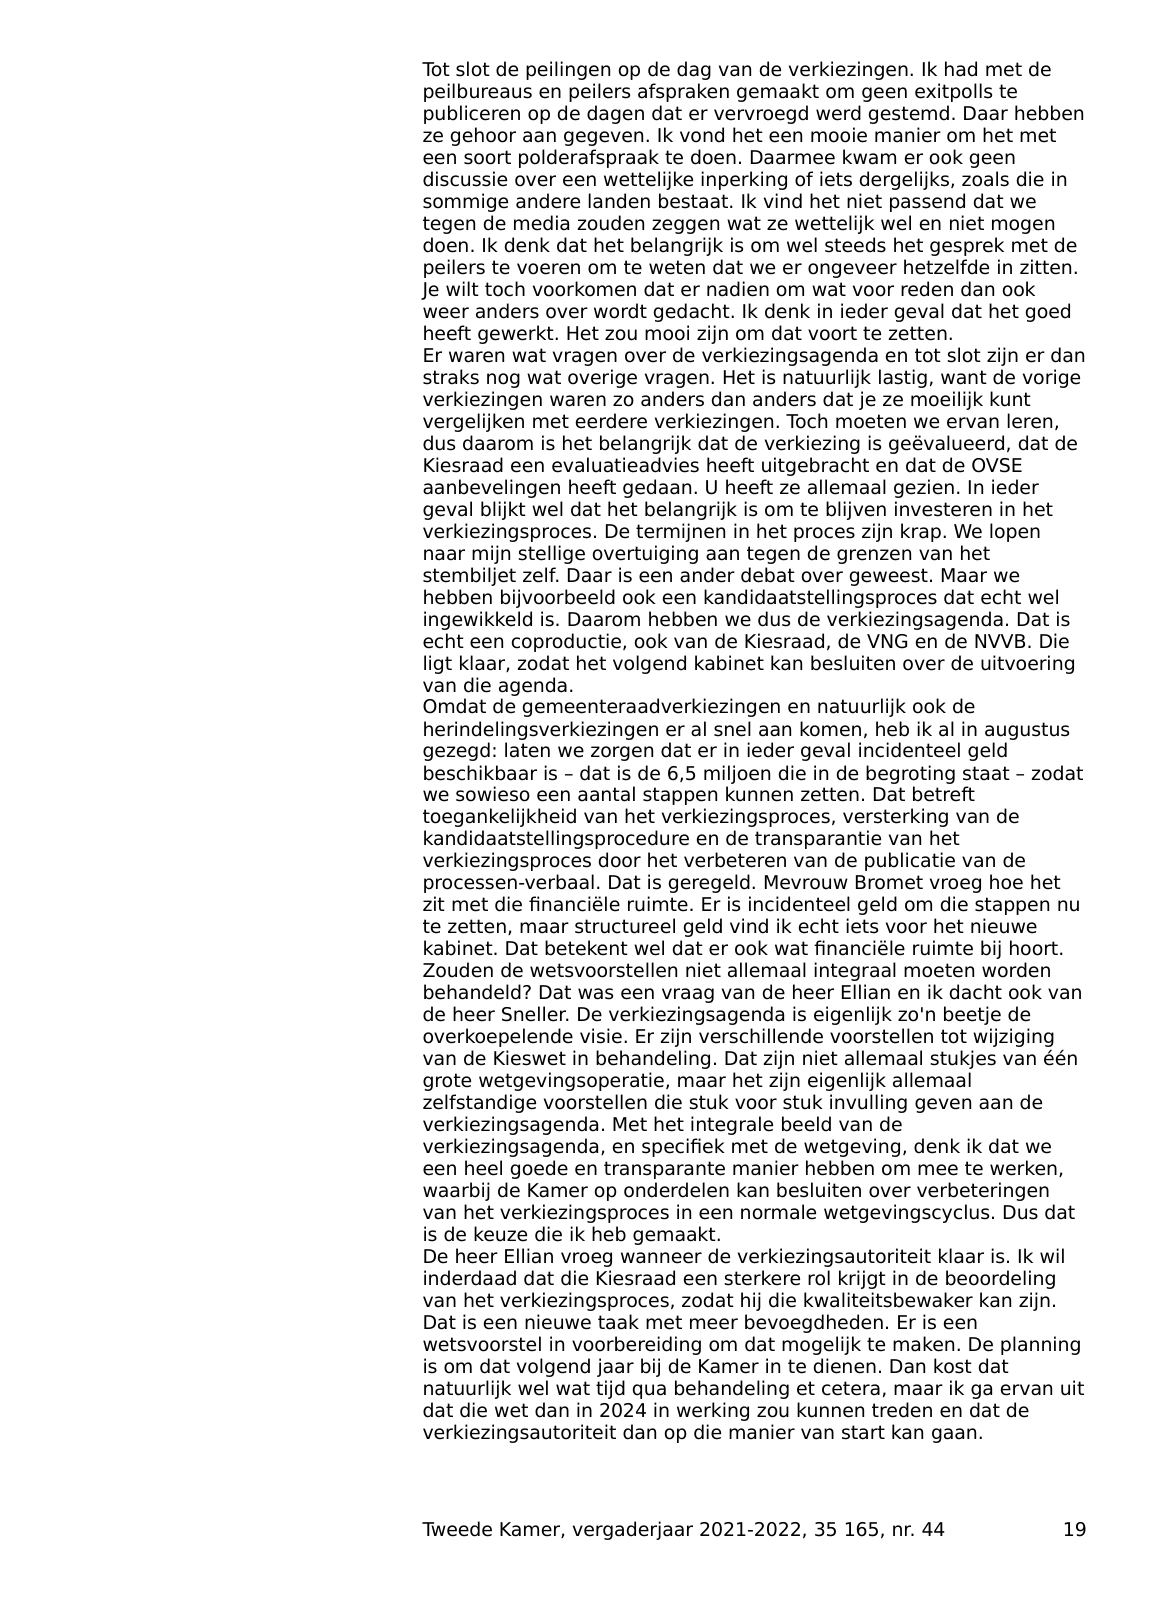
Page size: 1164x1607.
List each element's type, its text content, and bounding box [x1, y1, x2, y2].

text De heer Ellian vroeg wanneer de verkiezingsautoriteit klaar is. Ik wil inderdaad dat die Kiesraad een sterkere rol krijgt in de beoordeling van het verkiezingsproces, zodat hij die kwaliteitsbewaker kan zijn. Dat is een nieuwe taak met meer bevoegdheden. Er is een wetsvoorstel in voorbereiding om dat mogelijk te maken. De planning is om dat volgend jaar bij de Kamer in te dienen. Dan kost dat natuurlijk wel wat tijd qua behandeling et cetera, maar ik ga ervan uit dat die wet dan in 2024 in werking zou kunnen treden en dat de verkiezingsautoriteit dan op die manier van start kan gaan. [422, 1246, 1087, 1444]
text Zouden de wetsvoorstellen niet allemaal integraal moeten worden behandeld? Dat was een vraag van de heer Ellian en ik dacht ook van de heer Sneller. De verkiezingsagenda is eigenlijk zo'n beetje de overkoepelende visie. Er zijn verschillende voorstellen tot wijziging van de Kieswet in behandeling. Dat zijn niet allemaal stukjes van één grote wetgevingsoperatie, maar het zijn eigenlijk allemaal zelfstandige voorstellen die stuk voor stuk invulling geven aan de verkiezingsagenda. Met het integrale beeld van de verkiezingsagenda, en specifiek met de wetgeving, denk ik dat we een heel goede en transparante manier hebben om mee te werken, waarbij de Kamer op onderdelen kan besluiten over verbeteringen van het verkiezingsproces in een normale wetgevingscyclus. Dus dat is de keuze die ik heb gemaakt. [422, 960, 1087, 1246]
text Er waren wat vragen over de verkiezingsagenda en tot slot zijn er dan straks nog wat overige vragen. Het is natuurlijk lastig, want de vorige verkiezingen waren zo anders dan anders dat je ze moeilijk kunt vergelijken met eerdere verkiezingen. Toch moeten we ervan leren, dus daarom is het belangrijk dat de verkiezing is geëvalueerd, dat de Kiesraad een evaluatieadvies heeft uitgebracht en dat de OVSE aanbevelingen heeft gedaan. U heeft ze allemaal gezien. In ieder geval blijkt wel dat het belangrijk is om te blijven investeren in het verkiezingsproces. De termijnen in het proces zijn krap. We lopen naar mijn stellige overtuiging aan tegen de grenzen van het stembiljet zelf. Daar is een ander debat over geweest. Maar we hebben bijvoorbeeld ook een kandidaatstellingsproces dat echt wel ingewikkeld is. Daarom hebben we dus de verkiezingsagenda. Dat is echt een coproductie, ook van de Kiesraad, de VNG en de NVVB. Die ligt klaar, zodat het volgend kabinet kan besluiten over de uitvoering van die agenda. [422, 345, 1087, 696]
text Omdat de gemeenteraadverkiezingen en natuurlijk ook de herindelingsverkiezingen er al snel aan komen, heb ik al in augustus gezegd: laten we zorgen dat er in ieder geval incidenteel geld beschikbaar is – dat is de 6,5 miljoen die in de begroting staat – zodat we sowieso een aantal stappen kunnen zetten. Dat betreft toegankelijkheid van het verkiezingsproces, versterking van de kandidaatstellingsprocedure en de transparantie van het verkiezingsproces door het verbeteren van de publicatie van de processen-verbaal. Dat is geregeld. Mevrouw Bromet vroeg hoe het zit met die financiële ruimte. Er is incidenteel geld om die stappen nu te zetten, maar structureel geld vind ik echt iets voor het nieuwe kabinet. Dat betekent wel dat er ook wat financiële ruimte bij hoort. [422, 696, 1087, 960]
text Tot slot de peilingen op de dag van de verkiezingen. Ik had met de peilbureaus en peilers afspraken gemaakt om geen exitpolls te publiceren op de dagen dat er vervroegd werd gestemd. Daar hebben ze gehoor aan gegeven. Ik vond het een mooie manier om het met een soort polderafspraak te doen. Daarmee kwam er ook geen discussie over een wettelijke inperking of iets dergelijks, zoals die in sommige andere landen bestaat. Ik vind het niet passend dat we tegen de media zouden zeggen wat ze wettelijk wel en niet mogen doen. Ik denk dat het belangrijk is om wel steeds het gesprek met de peilers te voeren om te weten dat we er ongeveer hetzelfde in zitten. Je wilt toch voorkomen dat er nadien om wat voor reden dan ook weer anders over wordt gedacht. Ik denk in ieder geval dat het goed heeft gewerkt. Het zou mooi zijn om dat voort te zetten. [422, 59, 1087, 345]
